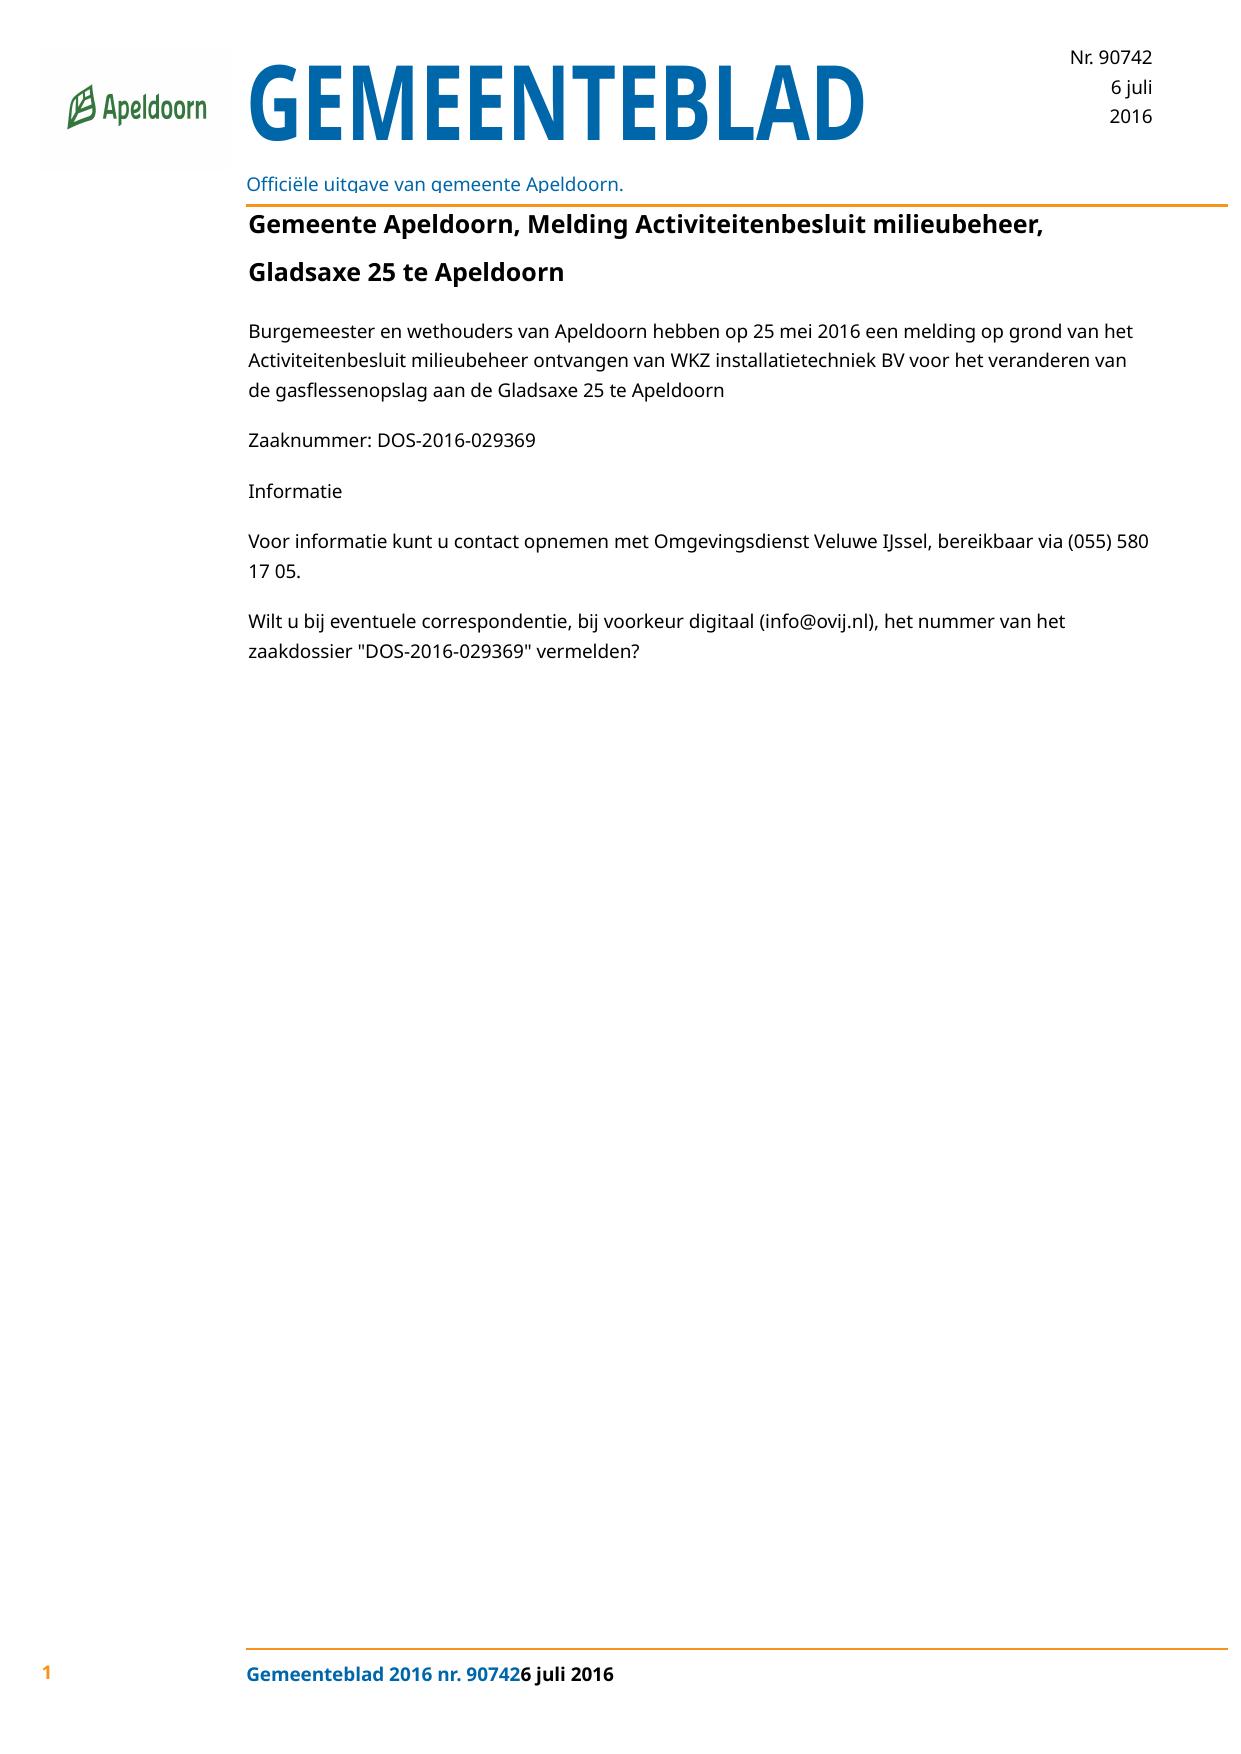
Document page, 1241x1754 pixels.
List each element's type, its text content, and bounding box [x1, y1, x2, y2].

text Zaaknummer: DOS-2016-029369 [248, 427, 1152, 453]
text Gemeente Apeldoorn, Melding Activiteitenbesluit milieubeheer, Gladsaxe 25 te Apeldoorn [248, 207, 1152, 288]
text Burgemeester en wethouders van Apeldoorn hebben op 25 mei 2016 een melding op grond van het Activiteitenbesluit milieubeheer ontvangen van WKZ installatietechniek BV voor het veranderen van de gasflessenopslag aan de Gladsaxe 25 te Apeldoorn [248, 318, 1152, 403]
picture [41, 47, 231, 172]
text Informatie [248, 478, 1152, 504]
text Voor informatie kunt u contact opnemen met Omgevingsdienst Veluwe IJssel, bereikbaar via (055) 580 17 05. [248, 528, 1152, 584]
text Wilt u bij eventuele correspondentie, bij voorkeur digitaal (info@ovij.nl), het nummer van het zaakdossier "DOS-2016-029369" vermelden? [248, 608, 1152, 664]
